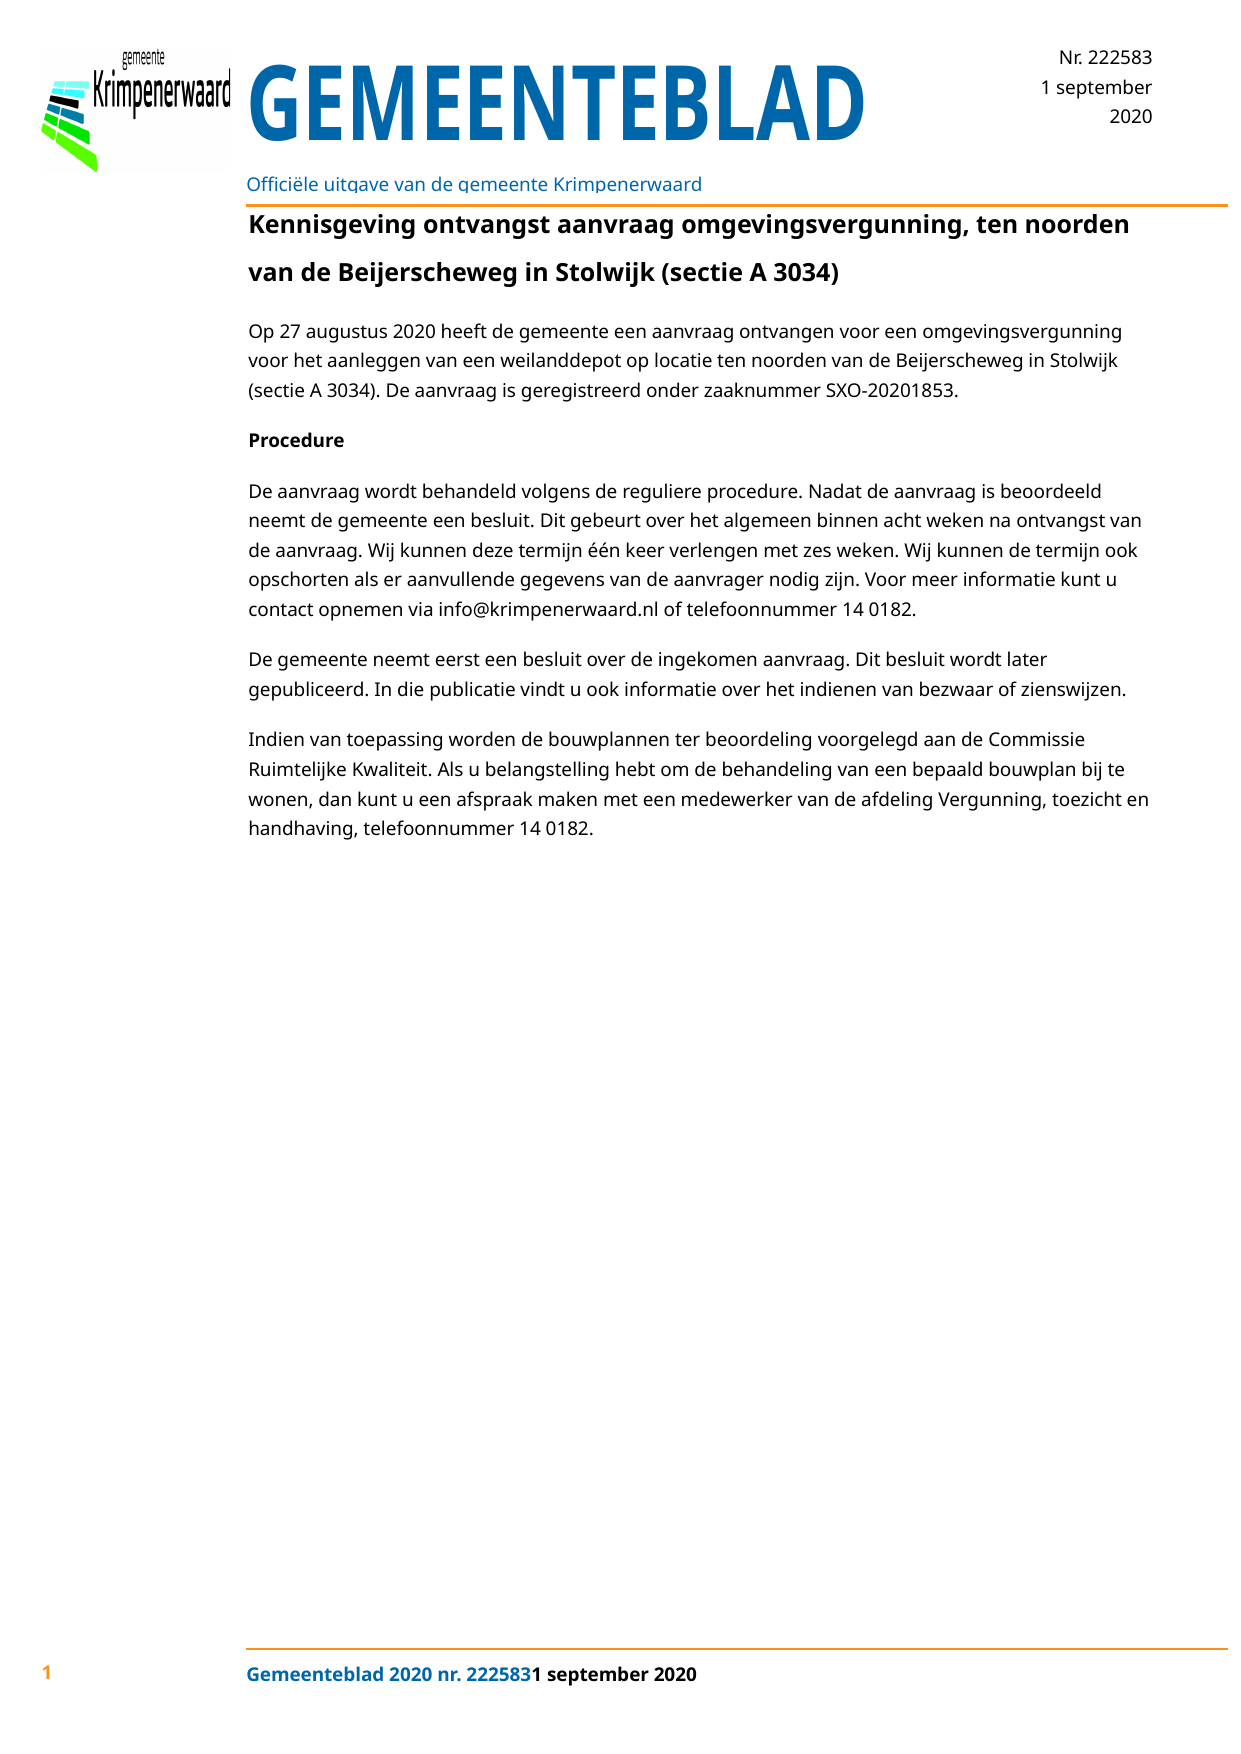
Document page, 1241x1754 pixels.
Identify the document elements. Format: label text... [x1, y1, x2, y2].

picture [41, 47, 231, 172]
text De aanvraag wordt behandeld volgens de reguliere procedure. Nadat de aanvraag is beoordeeld neemt de gemeente een besluit. Dit gebeurt over het algemeen binnen acht weken na ontvangst van de aanvraag. Wij kunnen deze termijn één keer verlengen met zes weken. Wij kunnen de termijn ook opschorten als er aanvullende gegevens van de aanvrager nodig zijn. Voor meer informatie kunt u contact opnemen via info@krimpenerwaard.nl of telefoonnummer 14 0182. [248, 478, 1152, 622]
text Kennisgeving ontvangst aanvraag omgevingsvergunning, ten noorden van de Beijerscheweg in Stolwijk (sectie A 3034) [248, 207, 1152, 288]
text De gemeente neemt eerst een besluit over de ingekomen aanvraag. Dit besluit wordt later gepubliceerd. In die publicatie vindt u ook informatie over het indienen van bezwaar of zienswijzen. [248, 647, 1152, 702]
text Indien van toepassing worden de bouwplannen ter beoordeling voorgelegd aan de Commissie Ruimtelijke Kwaliteit. Als u belangstelling hebt om de behandeling van een bepaald bouwplan bij te wonen, dan kunt u een afspraak maken met een medewerker van de afdeling Vergunning, toezicht en handhaving, telefoonnummer 14 0182. [248, 727, 1152, 841]
text Op 27 augustus 2020 heeft de gemeente een aanvraag ontvangen voor een omgevingsvergunning voor het aanleggen van een weilanddepot op locatie ten noorden van de Beijerscheweg in Stolwijk (sectie A 3034). De aanvraag is geregistreerd onder zaaknummer SXO-20201853. [248, 318, 1152, 403]
text Procedure [248, 427, 1152, 453]
